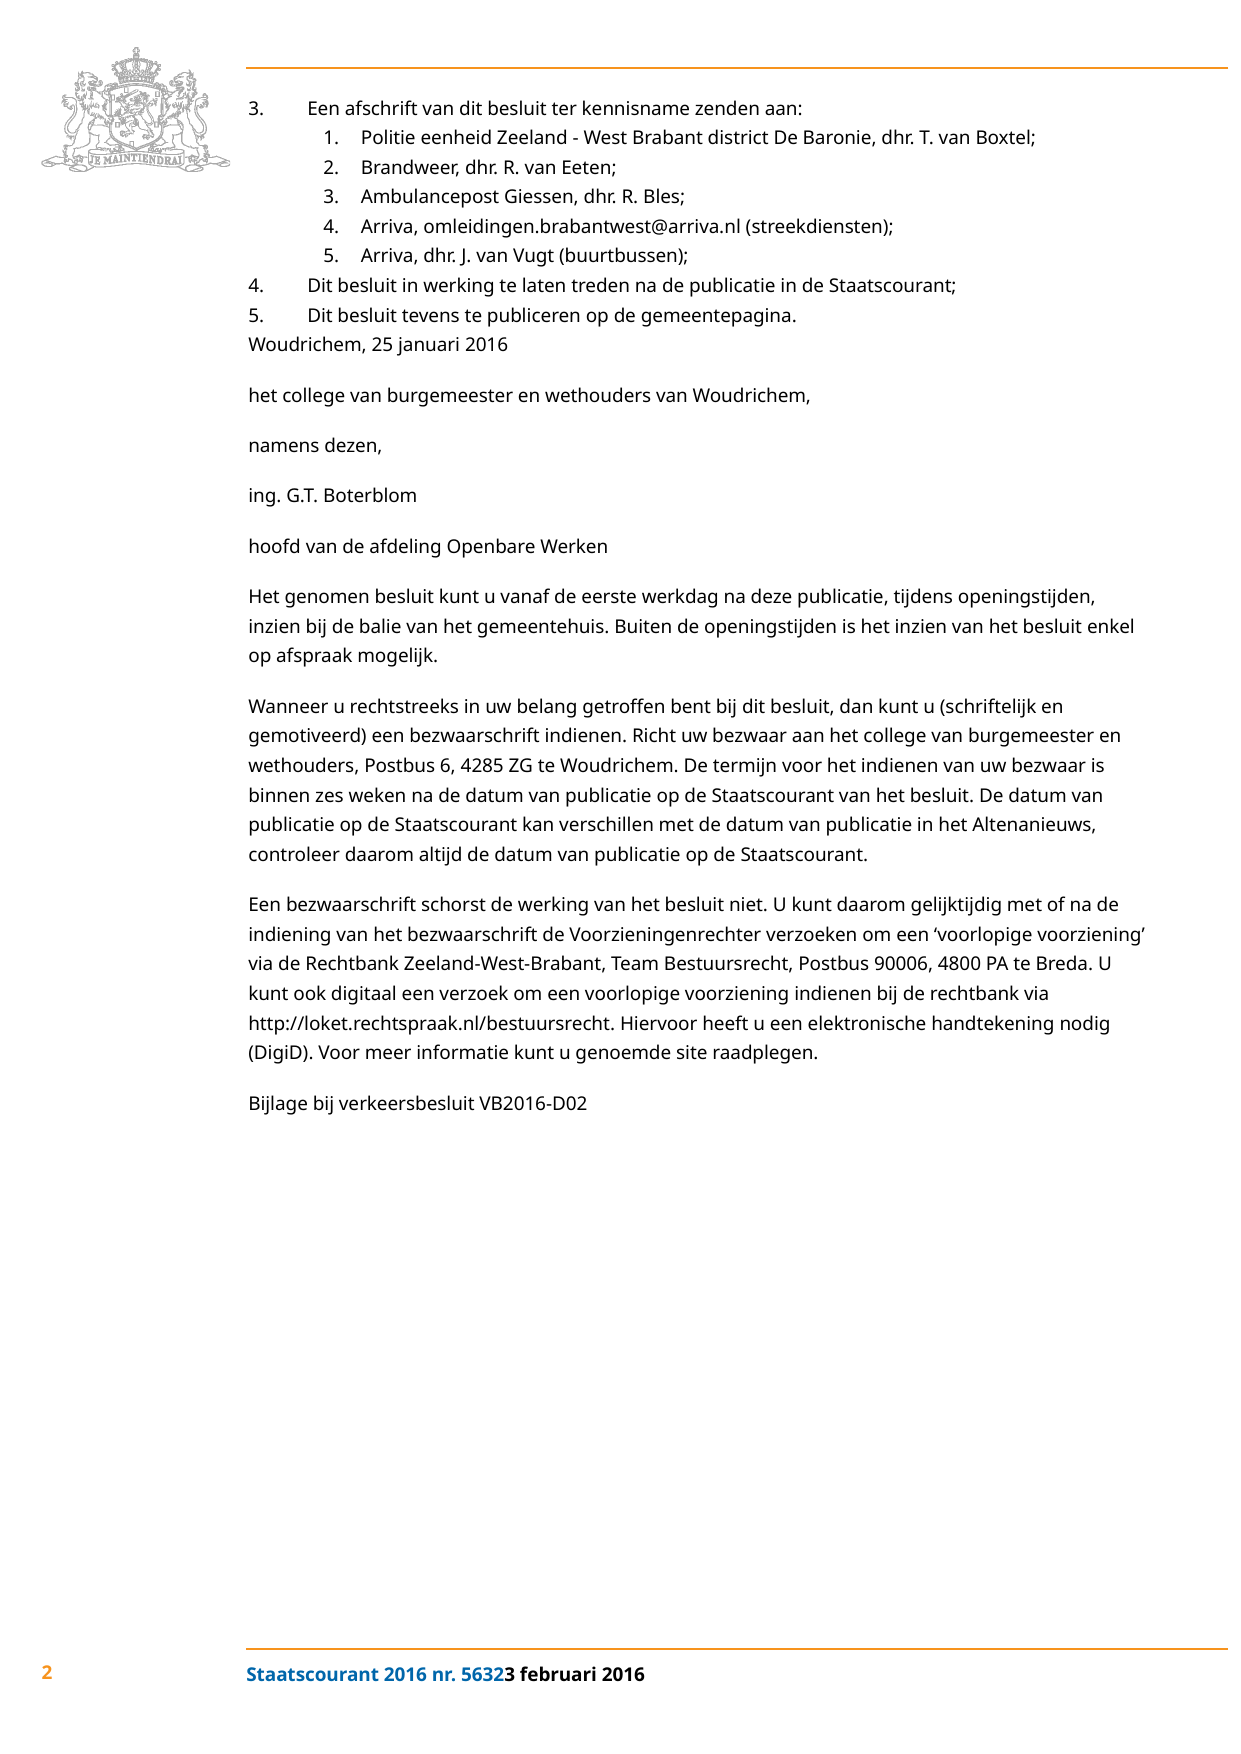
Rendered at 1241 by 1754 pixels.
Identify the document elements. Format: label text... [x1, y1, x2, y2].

list Een afschrift van dit besluit ter kennisname zenden aan: [248, 95, 1152, 121]
text Bijlage bij verkeersbesluit VB2016-D02 [248, 1090, 1152, 1116]
list Dit besluit tevens te publiceren op de gemeentepagina. [248, 302, 1152, 328]
picture [41, 47, 231, 172]
text ing. G.T. Boterblom [248, 483, 1152, 508]
text Woudrichem, 25 januari 2016 [248, 331, 1152, 357]
list Ambulancepost Giessen, dhr. R. Bles; [323, 183, 1152, 209]
text namens dezen, [248, 432, 1152, 458]
list Dit besluit in werking te laten treden na de publicatie in de Staatscourant; [248, 272, 1152, 298]
list Politie eenheid Zeeland - West Brabant district De Baronie, dhr. T. van Boxtel; [323, 124, 1152, 150]
list Arriva, omleidingen.brabantwest@arriva.nl (streekdiensten); [323, 213, 1152, 239]
text Het genomen besluit kunt u vanaf de eerste werkdag na deze publicatie, tijdens openingstijden, inzien bij de balie van het gemeentehuis. Buiten de openingstijden is het inzien van het besluit enkel op afspraak mogelijk. [248, 583, 1152, 668]
text het college van burgemeester en wethouders van Woudrichem, [248, 382, 1152, 408]
list Arriva, dhr. J. van Vugt (buurtbussen); [323, 243, 1152, 268]
text Wanneer u rechtstreeks in uw belang getroffen bent bij dit besluit, dan kunt u (schriftelijk en gemotiveerd) een bezwaarschrift indienen. Richt uw bezwaar aan het college van burgemeester en wethouders, Postbus 6, 4285 ZG te Woudrichem. De termijn voor het indienen van uw bezwaar is binnen zes weken na de datum van publicatie op de Staatscourant van het besluit. De datum van publicatie op de Staatscourant kan verschillen met de datum van publicatie in het Altenanieuws, controleer daarom altijd de datum van publicatie op de Staatscourant. [248, 693, 1152, 867]
text hoofd van de afdeling Openbare Werken [248, 533, 1152, 559]
text Een bezwaarschrift schorst de werking van het besluit niet. U kunt daarom gelijktijdig met of na de indiening van het bezwaarschrift de Voorzieningenrechter verzoeken om een ‘voorlopige voorziening’ via de Rechtbank Zeeland-West-Brabant, Team Bestuursrecht, Postbus 90006, 4800 PA te Breda. U kunt ook digitaal een verzoek om een voorlopige voorziening indienen bij de rechtbank via http://loket.rechtspraak.nl/bestuursrecht. Hiervoor heeft u een elektronische handtekening nodig (DigiD). Voor meer informatie kunt u genoemde site raadplegen. [248, 891, 1152, 1065]
list Brandweer, dhr. R. van Eeten; [323, 154, 1152, 180]
